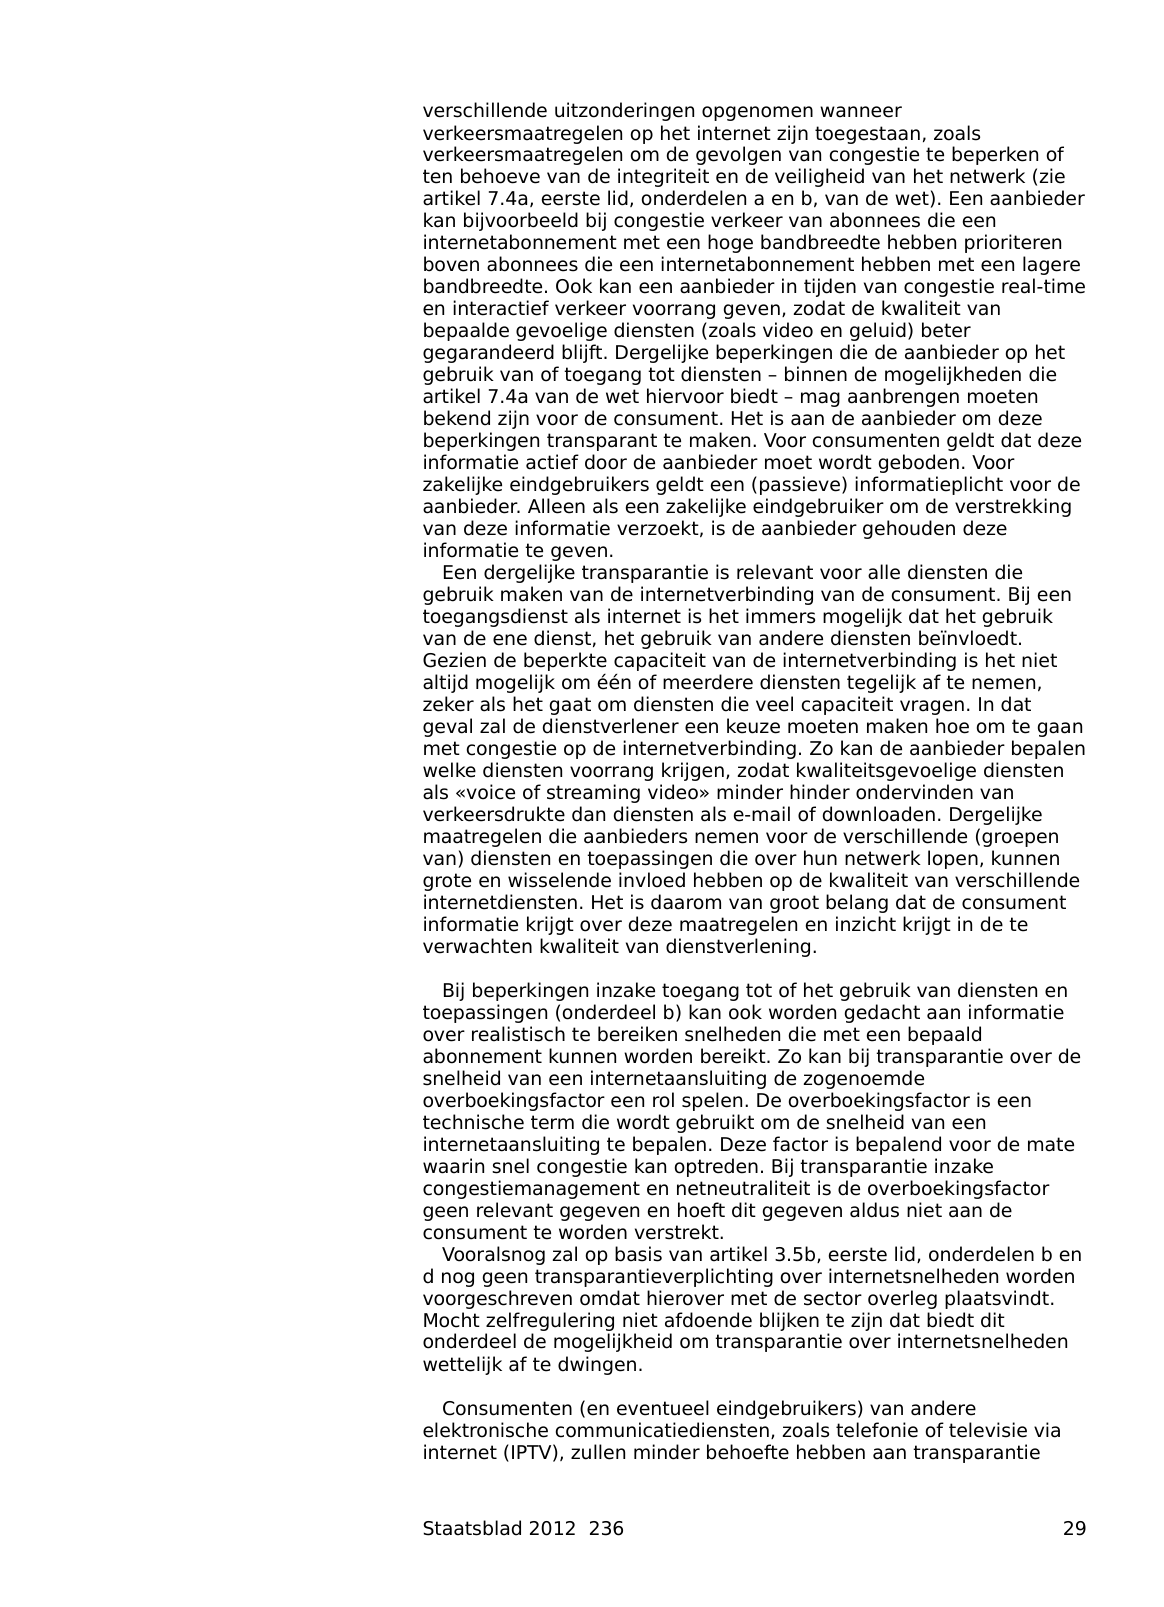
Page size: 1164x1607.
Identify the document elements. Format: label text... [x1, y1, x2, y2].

text verschillende uitzonderingen opgenomen wanneer verkeersmaatregelen op het internet zijn toegestaan, zoals verkeersmaatregelen om de gevolgen van congestie te beperken of ten behoeve van de integriteit en de veiligheid van het netwerk (zie artikel 7.4a, eerste lid, onderdelen a en b, van de wet). Een aanbieder kan bijvoorbeeld bij congestie verkeer van abonnees die een internetabonnement met een hoge bandbreedte hebben prioriteren boven abonnees die een internetabonnement hebben met een lagere bandbreedte. Ook kan een aanbieder in tijden van congestie real-time en interactief verkeer voorrang geven, zodat de kwaliteit van bepaalde gevoelige diensten (zoals video en geluid) beter gegarandeerd blijft. Dergelijke beperkingen die de aanbieder op het gebruik van of toegang tot diensten – binnen de mogelijkheden die artikel 7.4a van de wet hiervoor biedt – mag aanbrengen moeten bekend zijn voor de consument. Het is aan de aanbieder om deze beperkingen transparant te maken. Voor consumenten geldt dat deze informatie actief door de aanbieder moet wordt geboden. Voor zakelijke eindgebruikers geldt een (passieve) informatieplicht voor de aanbieder. Alleen als een zakelijke eindgebruiker om de verstrekking van deze informatie verzoekt, is de aanbieder gehouden deze informatie te geven. [422, 100, 1087, 562]
text Bij beperkingen inzake toegang tot of het gebruik van diensten en toepassingen (onderdeel b) kan ook worden gedacht aan informatie over realistisch te bereiken snelheden die met een bepaald abonnement kunnen worden bereikt. Zo kan bij transparantie over de snelheid van een internetaansluiting de zogenoemde overboekingsfactor een rol spelen. De overboekingsfactor is een technische term die wordt gebruikt om de snelheid van een internetaansluiting te bepalen. Deze factor is bepalend voor de mate waarin snel congestie kan optreden. Bij transparantie inzake congestiemanagement en netneutraliteit is de overboekingsfactor geen relevant gegeven en hoeft dit gegeven aldus niet aan de consument te worden verstrekt. [422, 980, 1087, 1243]
text Vooralsnog zal op basis van artikel 3.5b, eerste lid, onderdelen b en d nog geen transparantieverplichting over internetsnelheden worden voorgeschreven omdat hierover met de sector overleg plaatsvindt. Mocht zelfregulering niet afdoende blijken te zijn dat biedt dit onderdeel de mogelijkheid om transparantie over internetsnelheden wettelijk af te dwingen. [422, 1243, 1087, 1375]
text Consumenten (en eventueel eindgebruikers) van andere elektronische communicatiediensten, zoals telefonie of televisie via internet (IPTV), zullen minder behoefte hebben aan transparantie [422, 1398, 1087, 1463]
text Een dergelijke transparantie is relevant voor alle diensten die gebruik maken van de internetverbinding van de consument. Bij een toegangsdienst als internet is het immers mogelijk dat het gebruik van de ene dienst, het gebruik van andere diensten beïnvloedt. Gezien de beperkte capaciteit van de internetverbinding is het niet altijd mogelijk om één of meerdere diensten tegelijk af te nemen, zeker als het gaat om diensten die veel capaciteit vragen. In dat geval zal de dienstverlener een keuze moeten maken hoe om te gaan met congestie op de internetverbinding. Zo kan de aanbieder bepalen welke diensten voorrang krijgen, zodat kwaliteitsgevoelige diensten als «voice of streaming video» minder hinder ondervinden van verkeersdrukte dan diensten als e-mail of downloaden. Dergelijke maatregelen die aanbieders nemen voor de verschillende (groepen van) diensten en toepassingen die over hun netwerk lopen, kunnen grote en wisselende invloed hebben op de kwaliteit van verschillende internetdiensten. Het is daarom van groot belang dat de consument informatie krijgt over deze maatregelen en inzicht krijgt in de te verwachten kwaliteit van dienstverlening. [422, 562, 1087, 958]
